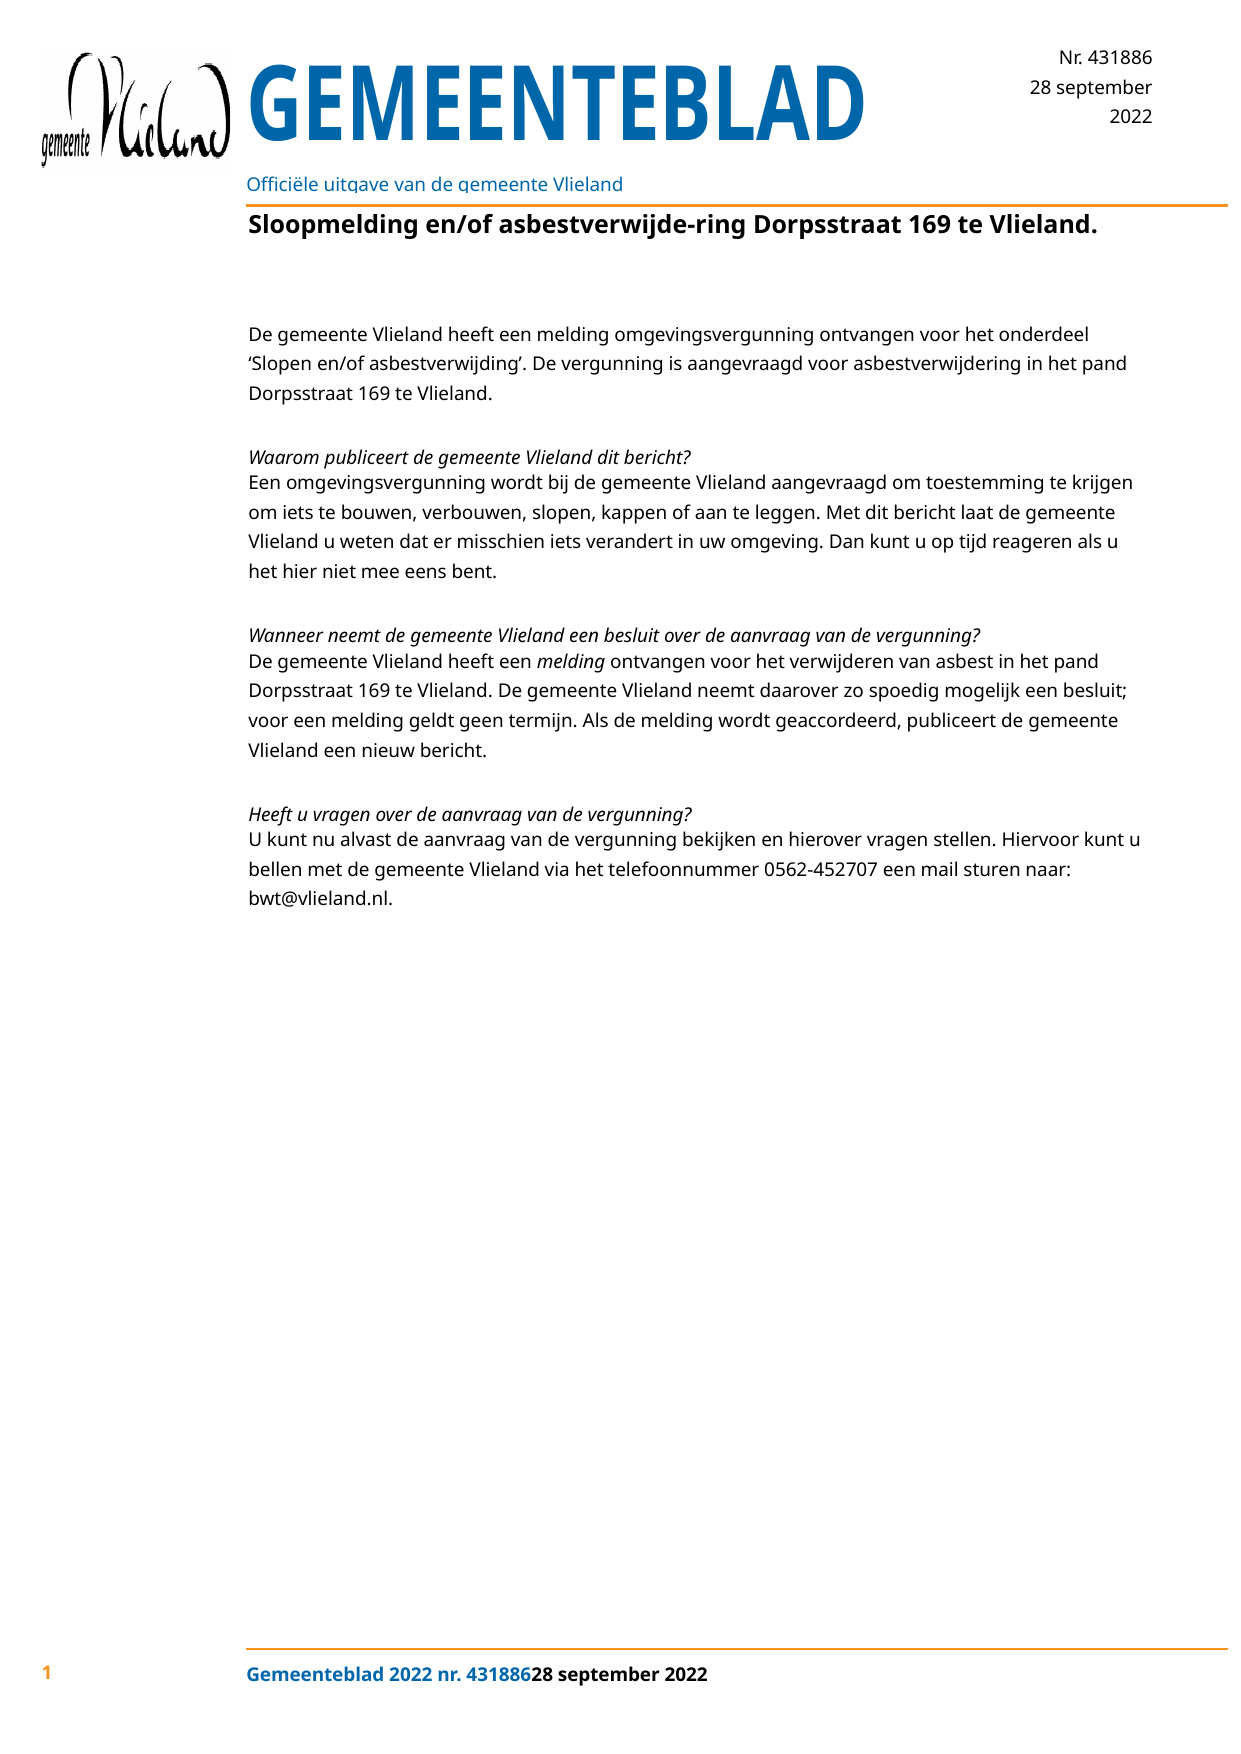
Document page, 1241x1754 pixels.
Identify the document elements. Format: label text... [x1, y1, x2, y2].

text Waarom publiceert de gemeente Vlieland dit bericht? [248, 444, 1152, 469]
text Sloopmelding en/of asbestverwijde-ring Dorpsstraat 169 te Vlieland. [248, 207, 1152, 241]
picture [41, 47, 231, 172]
text De gemeente Vlieland heeft een melding ontvangen voor het verwijderen van asbest in het pand Dorpsstraat 169 te Vlieland. De gemeente Vlieland neemt daarover zo spoedig mogelijk een besluit; voor een melding geldt geen termijn. Als de melding wordt geaccordeerd, publiceert de gemeente Vlieland een nieuw bericht. [248, 648, 1152, 762]
text Wanneer neemt de gemeente Vlieland een besluit over de aanvraag van de vergunning? [248, 622, 1152, 648]
text Een omgevingsvergunning wordt bij de gemeente Vlieland aangevraagd om toestemming te krijgen om iets te bouwen, verbouwen, slopen, kappen of aan te leggen. Met dit bericht laat de gemeente Vlieland u weten dat er misschien iets verandert in uw omgeving. Dan kunt u op tijd reageren als u het hier niet mee eens bent. [248, 469, 1152, 584]
text U kunt nu alvast de aanvraag van de vergunning bekijken en hierover vragen stellen. Hiervoor kunt u bellen met de gemeente Vlieland via het telefoonnummer 0562-452707 een mail sturen naar: bwt@vlieland.nl. [248, 826, 1152, 911]
text De gemeente Vlieland heeft een melding omgevingsvergunning ontvangen voor het onderdeel ‘Slopen en/of asbestverwijding’. De vergunning is aangevraagd voor asbestverwijdering in het pand Dorpsstraat 169 te Vlieland. [248, 321, 1152, 406]
text Heeft u vragen over de aanvraag van de vergunning? [248, 801, 1152, 826]
